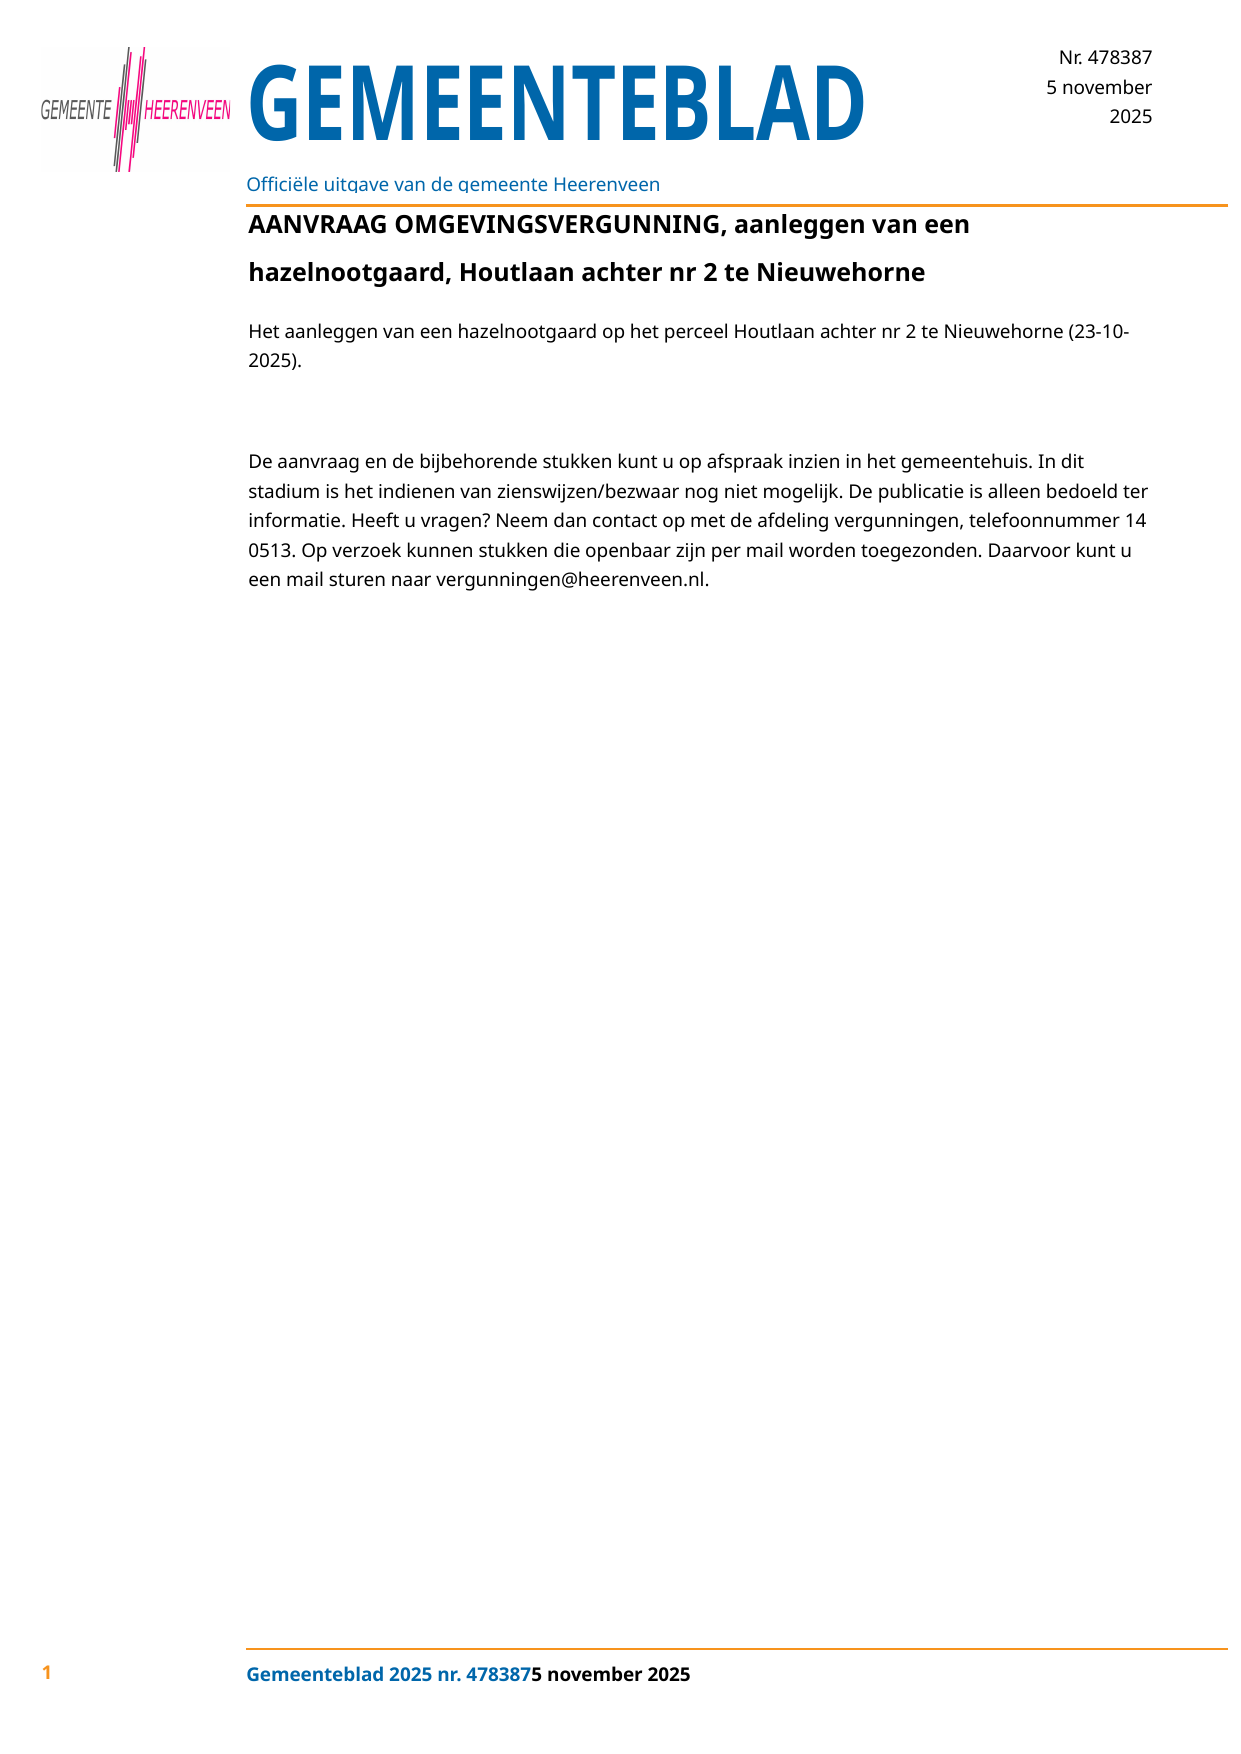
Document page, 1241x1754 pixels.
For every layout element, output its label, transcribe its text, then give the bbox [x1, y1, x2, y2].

text Het aanleggen van een hazelnootgaard op het perceel Houtlaan achter nr 2 te Nieuwehorne (23-10-2025). [248, 318, 1152, 373]
picture [41, 47, 231, 172]
text De aanvraag en de bijbehorende stukken kunt u op afspraak inzien in het gemeentehuis. In dit stadium is het indienen van zienswijzen/bezwaar nog niet mogelijk. De publicatie is alleen bedoeld ter informatie. Heeft u vragen? Neem dan contact op met de afdeling vergunningen, telefoonnummer 14 0513. Op verzoek kunnen stukken die openbaar zijn per mail worden toegezonden. Daarvoor kunt u een mail sturen naar vergunningen@heerenveen.nl. [248, 448, 1152, 592]
text AANVRAAG OMGEVINGSVERGUNNING, aanleggen van een hazelnootgaard, Houtlaan achter nr 2 te Nieuwehorne [248, 207, 1152, 288]
